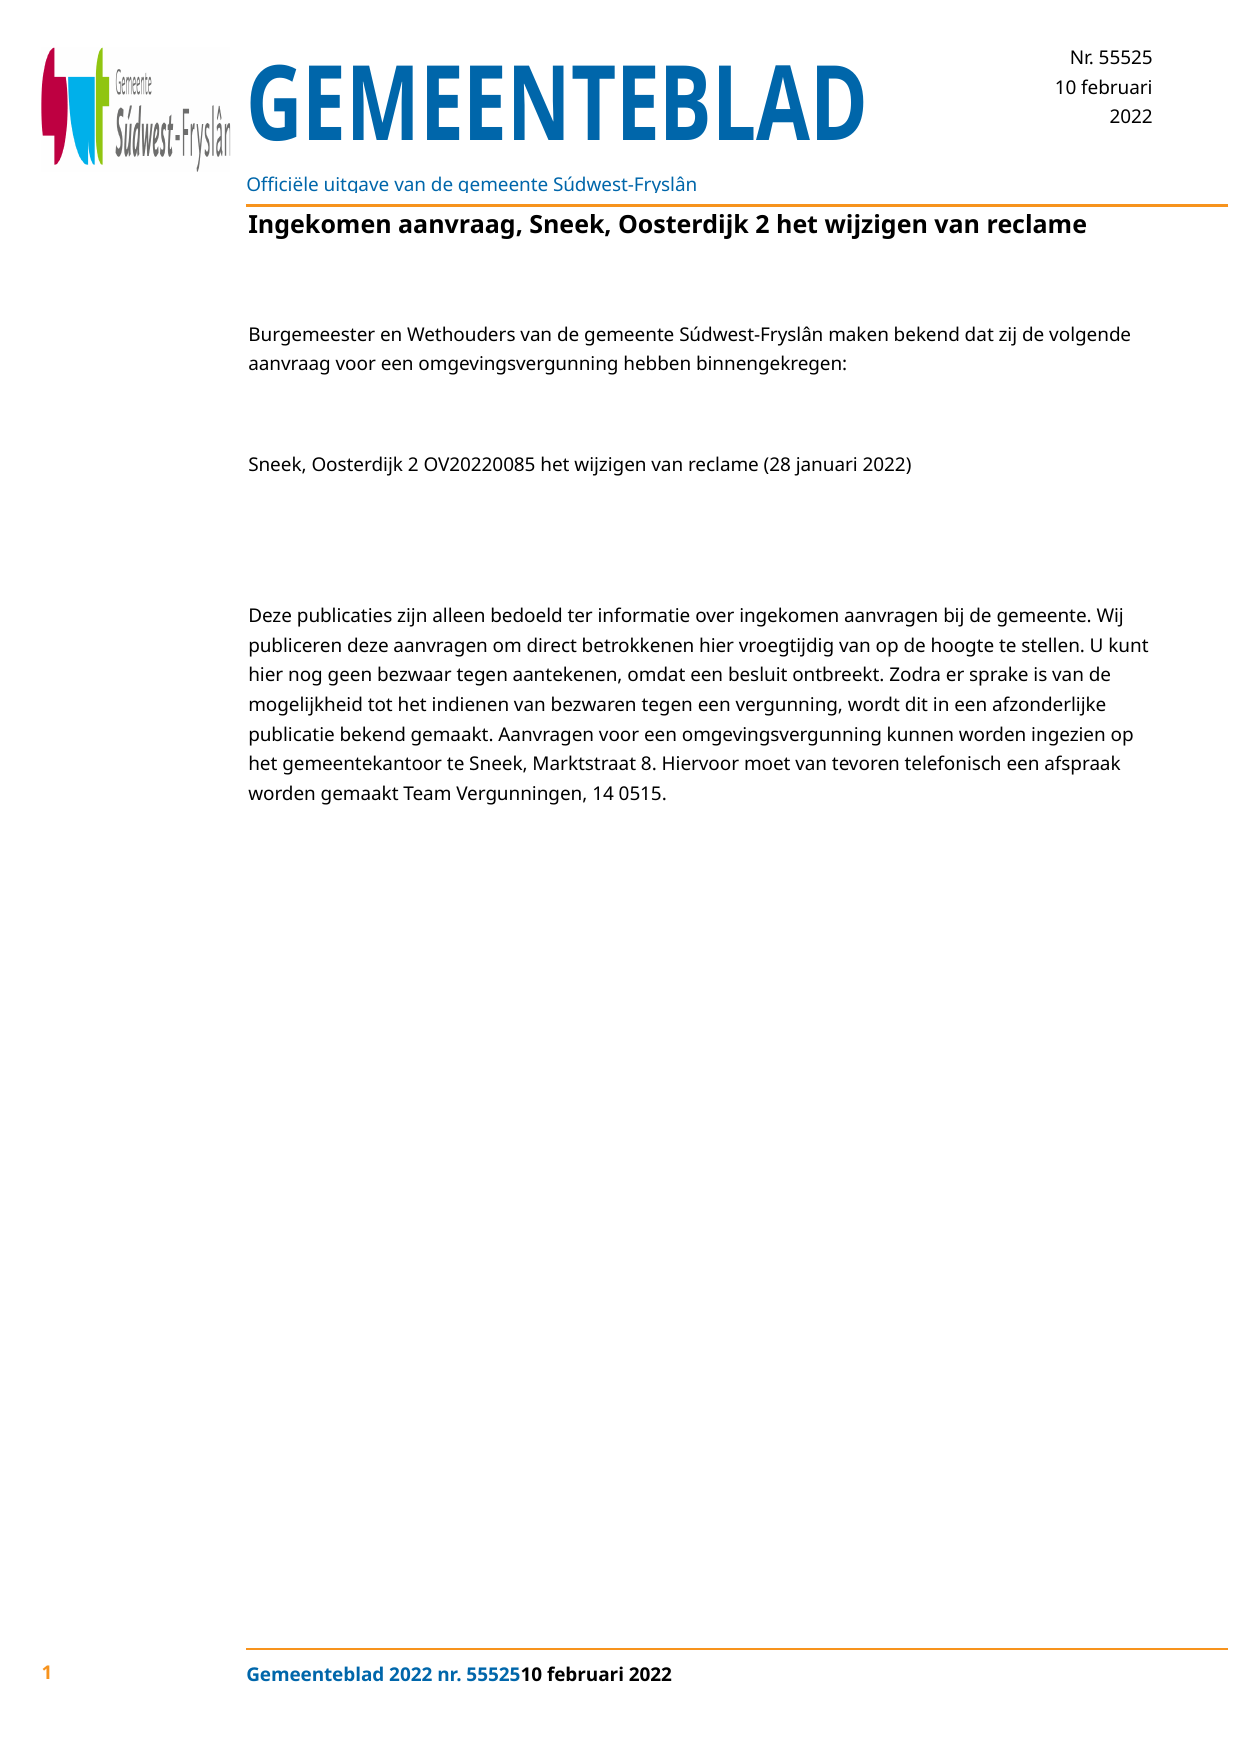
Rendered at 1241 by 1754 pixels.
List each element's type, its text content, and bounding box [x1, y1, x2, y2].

text Deze publicaties zijn alleen bedoeld ter informatie over ingekomen aanvragen bij de gemeente. Wij publiceren deze aanvragen om direct betrokkenen hier vroegtijdig van op de hoogte te stellen. U kunt hier nog geen bezwaar tegen aantekenen, omdat een besluit ontbreekt. Zodra er sprake is van de mogelijkheid tot het indienen van bezwaren tegen een vergunning, wordt dit in een afzonderlijke publicatie bekend gemaakt. Aanvragen voor een omgevingsvergunning kunnen worden ingezien op het gemeentekantoor te Sneek, Marktstraat 8. Hiervoor moet van tevoren telefonisch een afspraak worden gemaakt Team Vergunningen, 14 0515. [248, 602, 1152, 806]
picture [41, 47, 231, 172]
text Burgemeester en Wethouders van de gemeente Súdwest-Fryslân maken bekend dat zij de volgende aanvraag voor een omgevingsvergunning hebben binnengekregen: [248, 321, 1152, 376]
text Sneek, Oosterdijk 2 OV20220085 het wijzigen van reclame (28 januari 2022) [248, 451, 1152, 477]
text Ingekomen aanvraag, Sneek, Oosterdijk 2 het wijzigen van reclame [248, 207, 1152, 241]
